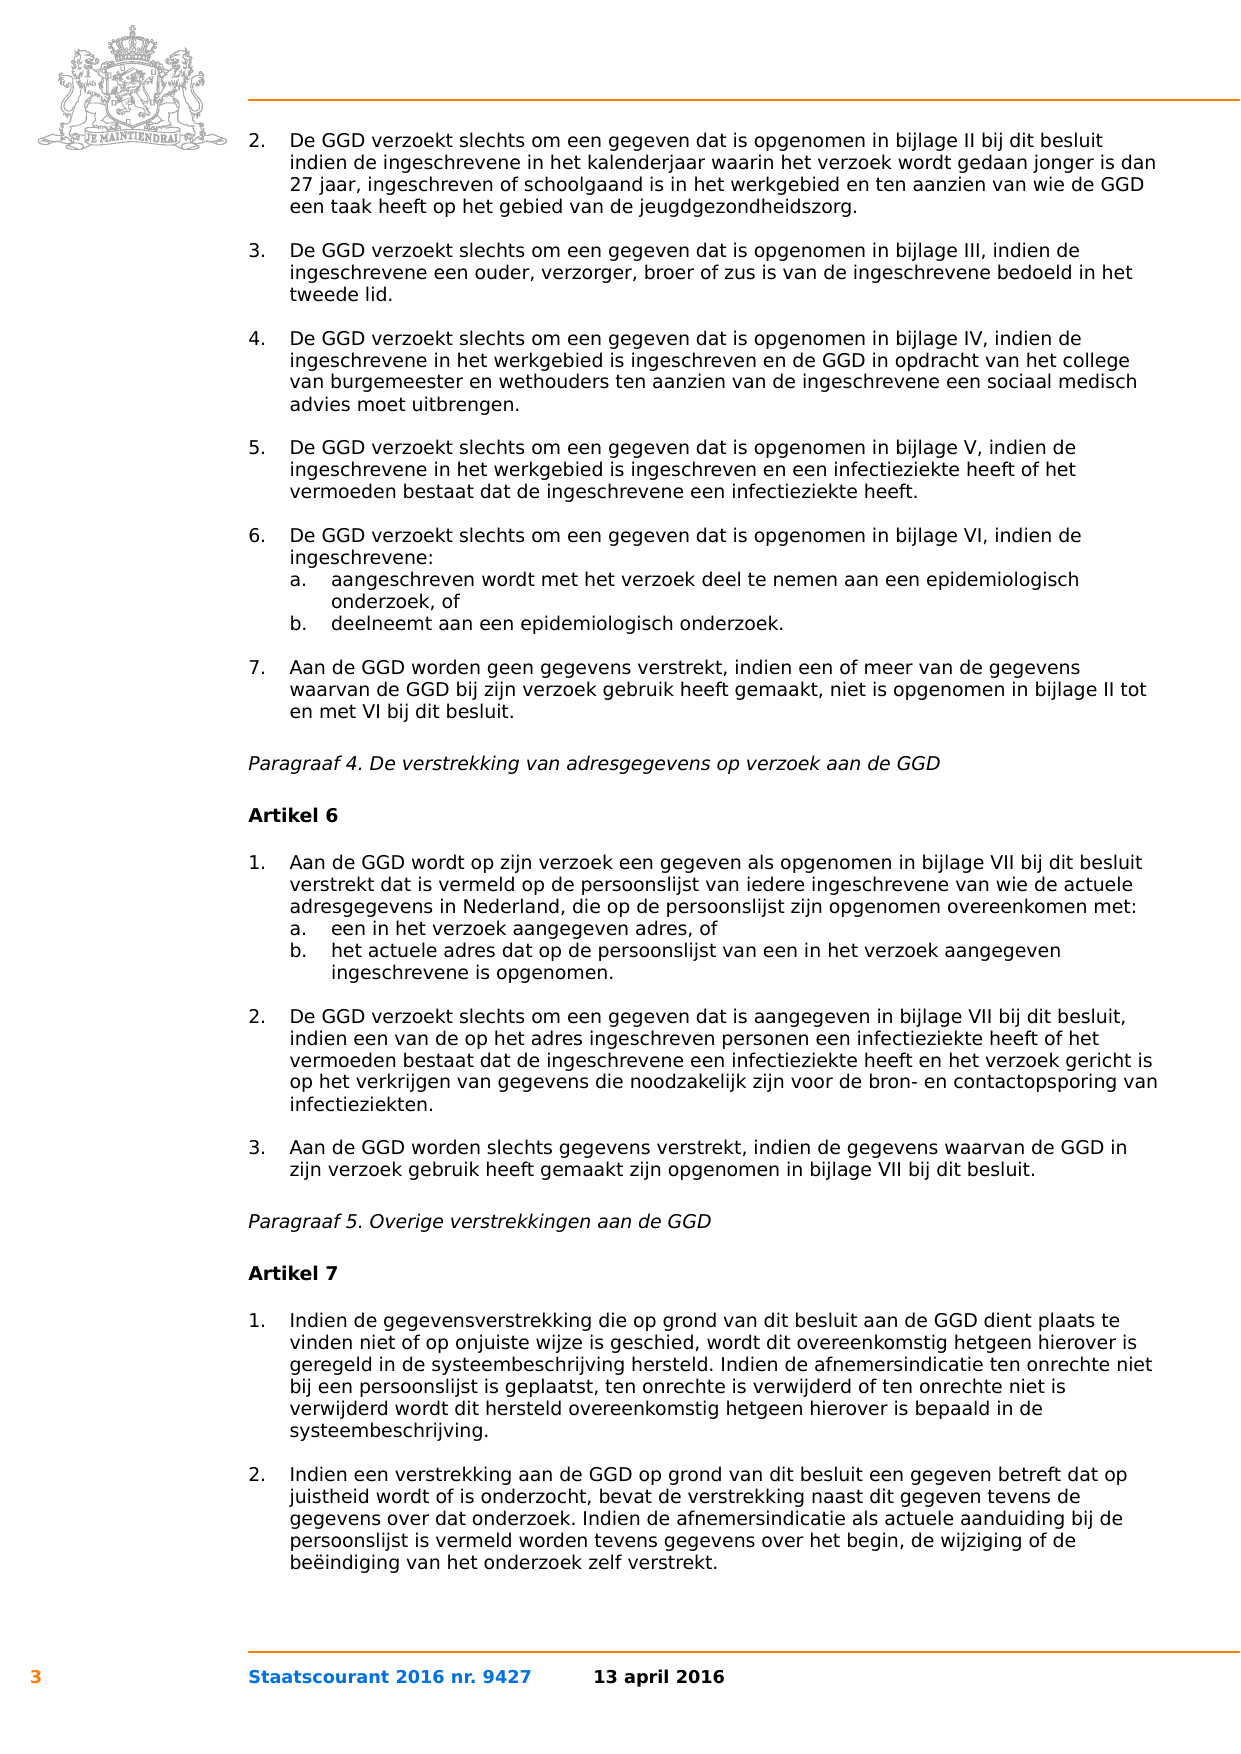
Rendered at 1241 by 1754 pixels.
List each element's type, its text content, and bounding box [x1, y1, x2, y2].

picture [38, 25, 227, 150]
text 4. De GGD verzoekt slechts om een gegeven dat is opgenomen in bijlage IV, indien de ingeschrevene in het werkgebied is ingeschreven en de GGD in opdracht van het college van burgemeester en wethouders ten aanzien van de ingeschrevene een sociaal medisch advies moet uitbrengen. [248, 327, 1163, 415]
text 6. De GGD verzoekt slechts om een gegeven dat is opgenomen in bijlage VI, indien de ingeschrevene: [248, 525, 1163, 569]
subtitle Artikel 6 [248, 805, 1163, 827]
text a. een in het verzoek aangegeven adres, of [289, 918, 1163, 940]
text 1. Aan de GGD wordt op zijn verzoek een gegeven als opgenomen in bijlage VII bij dit besluit verstrekt dat is vermeld op de persoonslijst van iedere ingeschrevene van wie de actuele adresgegevens in Nederland, die op de persoonslijst zijn opgenomen overeenkomen met: [248, 852, 1163, 918]
text 7. Aan de GGD worden geen gegevens verstrekt, indien een of meer van de gegevens waarvan de GGD bij zijn verzoek gebruik heeft gemaakt, niet is opgenomen in bijlage II tot en met VI bij dit besluit. [248, 657, 1163, 723]
subtitle Paragraaf 5. Overige verstrekkingen aan de GGD [248, 1211, 1163, 1233]
text 1. Indien de gegevensverstrekking die op grond van dit besluit aan de GGD dient plaats te vinden niet of op onjuiste wijze is geschied, wordt dit overeenkomstig hetgeen hierover is geregeld in de systeembeschrijving hersteld. Indien de afnemersindicatie ten onrechte niet bij een persoonslijst is geplaatst, ten onrechte is verwijderd of ten onrechte niet is verwijderd wordt dit hersteld overeenkomstig hetgeen hierover is bepaald in de systeembeschrijving. [248, 1310, 1163, 1442]
subtitle Artikel 7 [248, 1263, 1163, 1285]
text a. aangeschreven wordt met het verzoek deel te nemen aan een epidemiologisch onderzoek, of [289, 569, 1163, 613]
text 3. Aan de GGD worden slechts gegevens verstrekt, indien de gegevens waarvan de GGD in zijn verzoek gebruik heeft gemaakt zijn opgenomen in bijlage VII bij dit besluit. [248, 1137, 1163, 1181]
text b. deelneemt aan een epidemiologisch onderzoek. [289, 613, 1163, 635]
subtitle Paragraaf 4. De verstrekking van adresgegevens op verzoek aan de GGD [248, 753, 1163, 775]
text b. het actuele adres dat op de persoonslijst van een in het verzoek aangegeven ingeschrevene is opgenomen. [289, 940, 1163, 984]
text 2. De GGD verzoekt slechts om een gegeven dat is aangegeven in bijlage VII bij dit besluit, indien een van de op het adres ingeschreven personen een infectieziekte heeft of het vermoeden bestaat dat de ingeschrevene een infectieziekte heeft en het verzoek gericht is op het verkrijgen van gegevens die noodzakelijk zijn voor de bron- en contactopsporing van infectieziekten. [248, 1006, 1163, 1115]
text 5. De GGD verzoekt slechts om een gegeven dat is opgenomen in bijlage V, indien de ingeschrevene in het werkgebied is ingeschreven en een infectieziekte heeft of het vermoeden bestaat dat de ingeschrevene een infectieziekte heeft. [248, 437, 1163, 503]
text 2. Indien een verstrekking aan de GGD op grond van dit besluit een gegeven betreft dat op juistheid wordt of is onderzocht, bevat de verstrekking naast dit gegeven tevens de gegevens over dat onderzoek. Indien de afnemersindicatie als actuele aanduiding bij de persoonslijst is vermeld worden tevens gegevens over het begin, de wijziging of de beëindiging van het onderzoek zelf verstrekt. [248, 1464, 1163, 1574]
text 2. De GGD verzoekt slechts om een gegeven dat is opgenomen in bijlage II bij dit besluit indien de ingeschrevene in het kalenderjaar waarin het verzoek wordt gedaan jonger is dan 27 jaar, ingeschreven of schoolgaand is in het werkgebied en ten aanzien van wie de GGD een taak heeft op het gebied van de jeugdgezondheidszorg. [248, 130, 1163, 218]
text 3. De GGD verzoekt slechts om een gegeven dat is opgenomen in bijlage III, indien de ingeschrevene een ouder, verzorger, broer of zus is van de ingeschrevene bedoeld in het tweede lid. [248, 240, 1163, 306]
